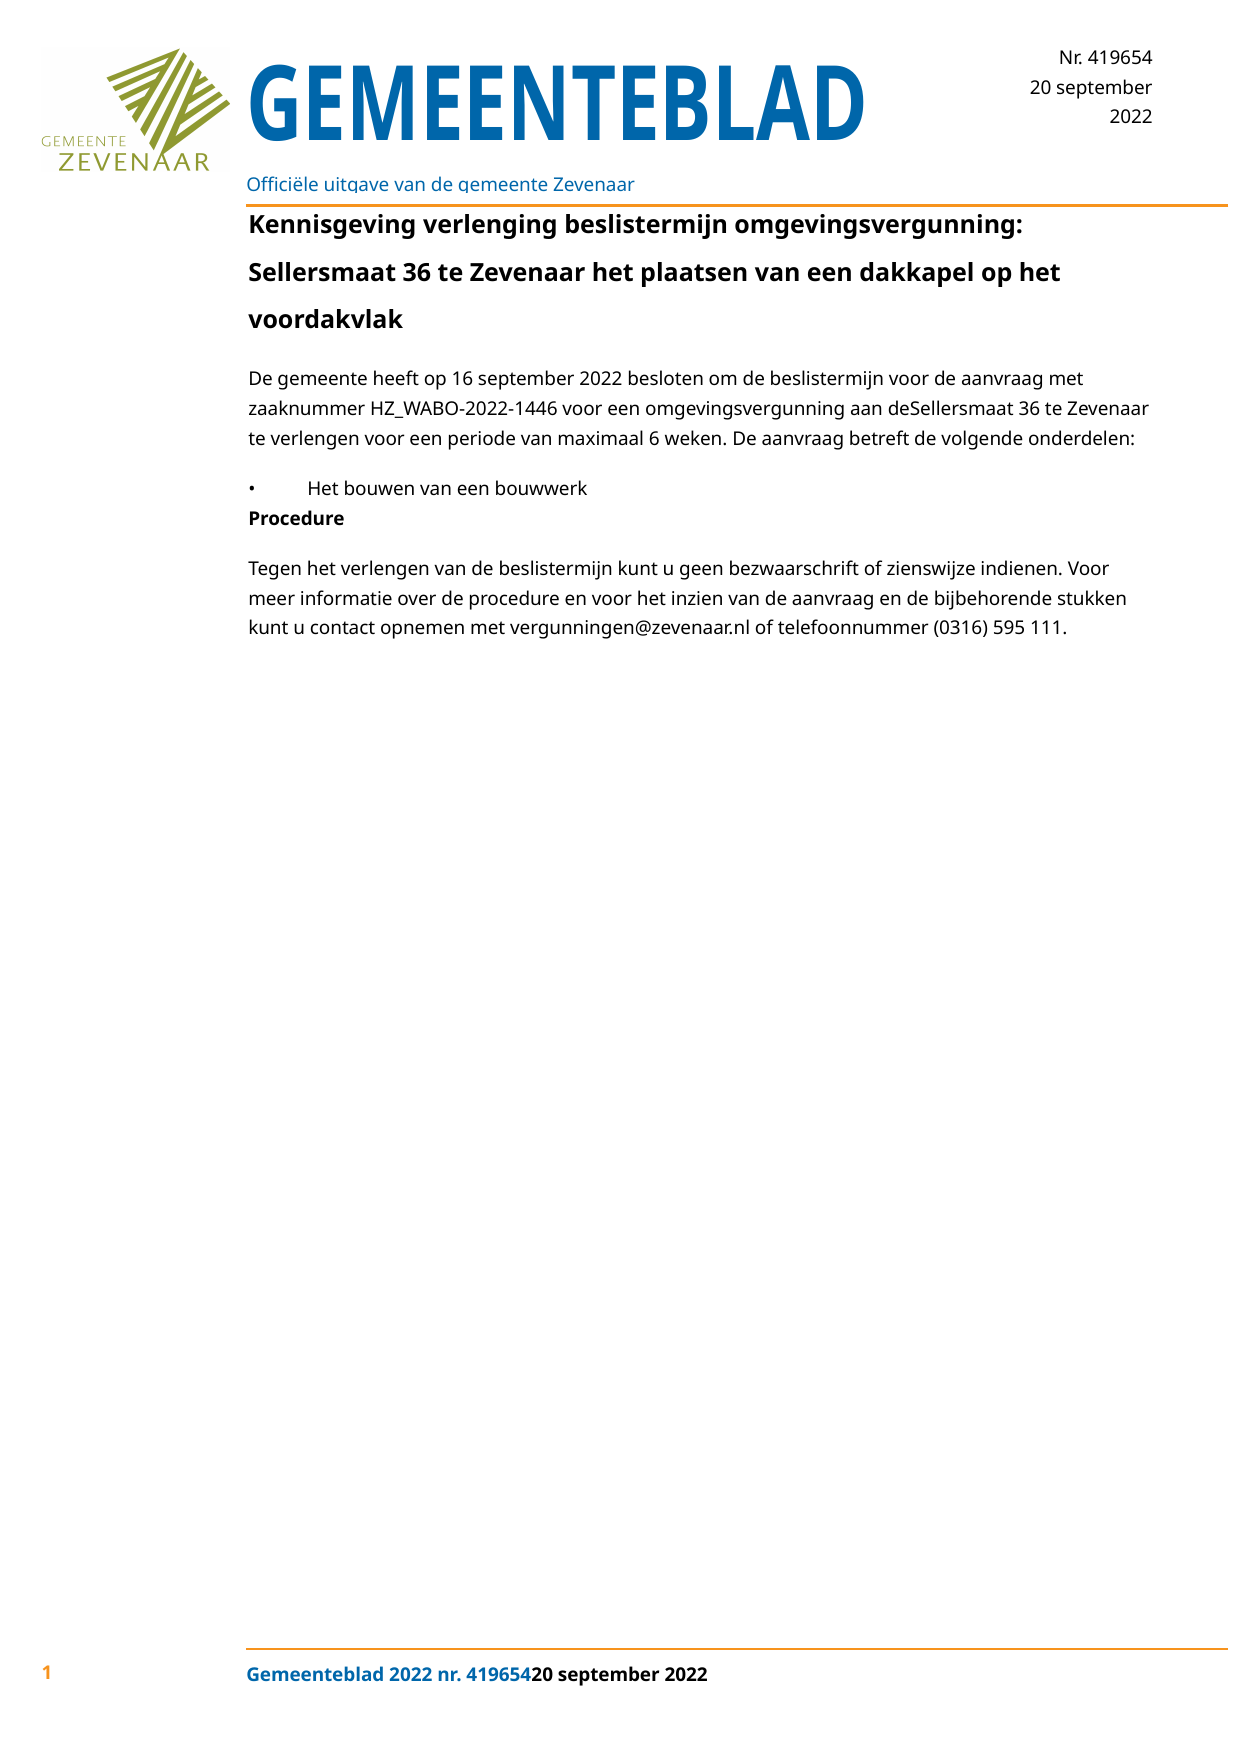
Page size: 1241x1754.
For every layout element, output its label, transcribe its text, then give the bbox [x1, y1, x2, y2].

text Procedure [248, 505, 1152, 530]
text Kennisgeving verlenging beslistermijn omgevingsvergunning: Sellersmaat 36 te Zevenaar het plaatsen van een dakkapel op het voordakvlak [248, 207, 1152, 336]
text De gemeente heeft op 16 september 2022 besloten om de beslistermijn voor de aanvraag met zaaknummer HZ_WABO-2022-1446 voor een omgevingsvergunning aan deSellersmaat 36 te Zevenaar te verlengen voor een periode van maximaal 6 weken. De aanvraag betreft de volgende onderdelen: [248, 366, 1152, 450]
text Tegen het verlengen van de beslistermijn kunt u geen bezwaarschrift of zienswijze indienen. Voor meer informatie over de procedure en voor het inzien van de aanvraag en de bijbehorende stukken kunt u contact opnemen met vergunningen@zevenaar.nl of telefoonnummer (0316) 595 111. [248, 555, 1152, 640]
picture [41, 47, 231, 172]
list Het bouwen van een bouwwerk [248, 475, 1152, 501]
